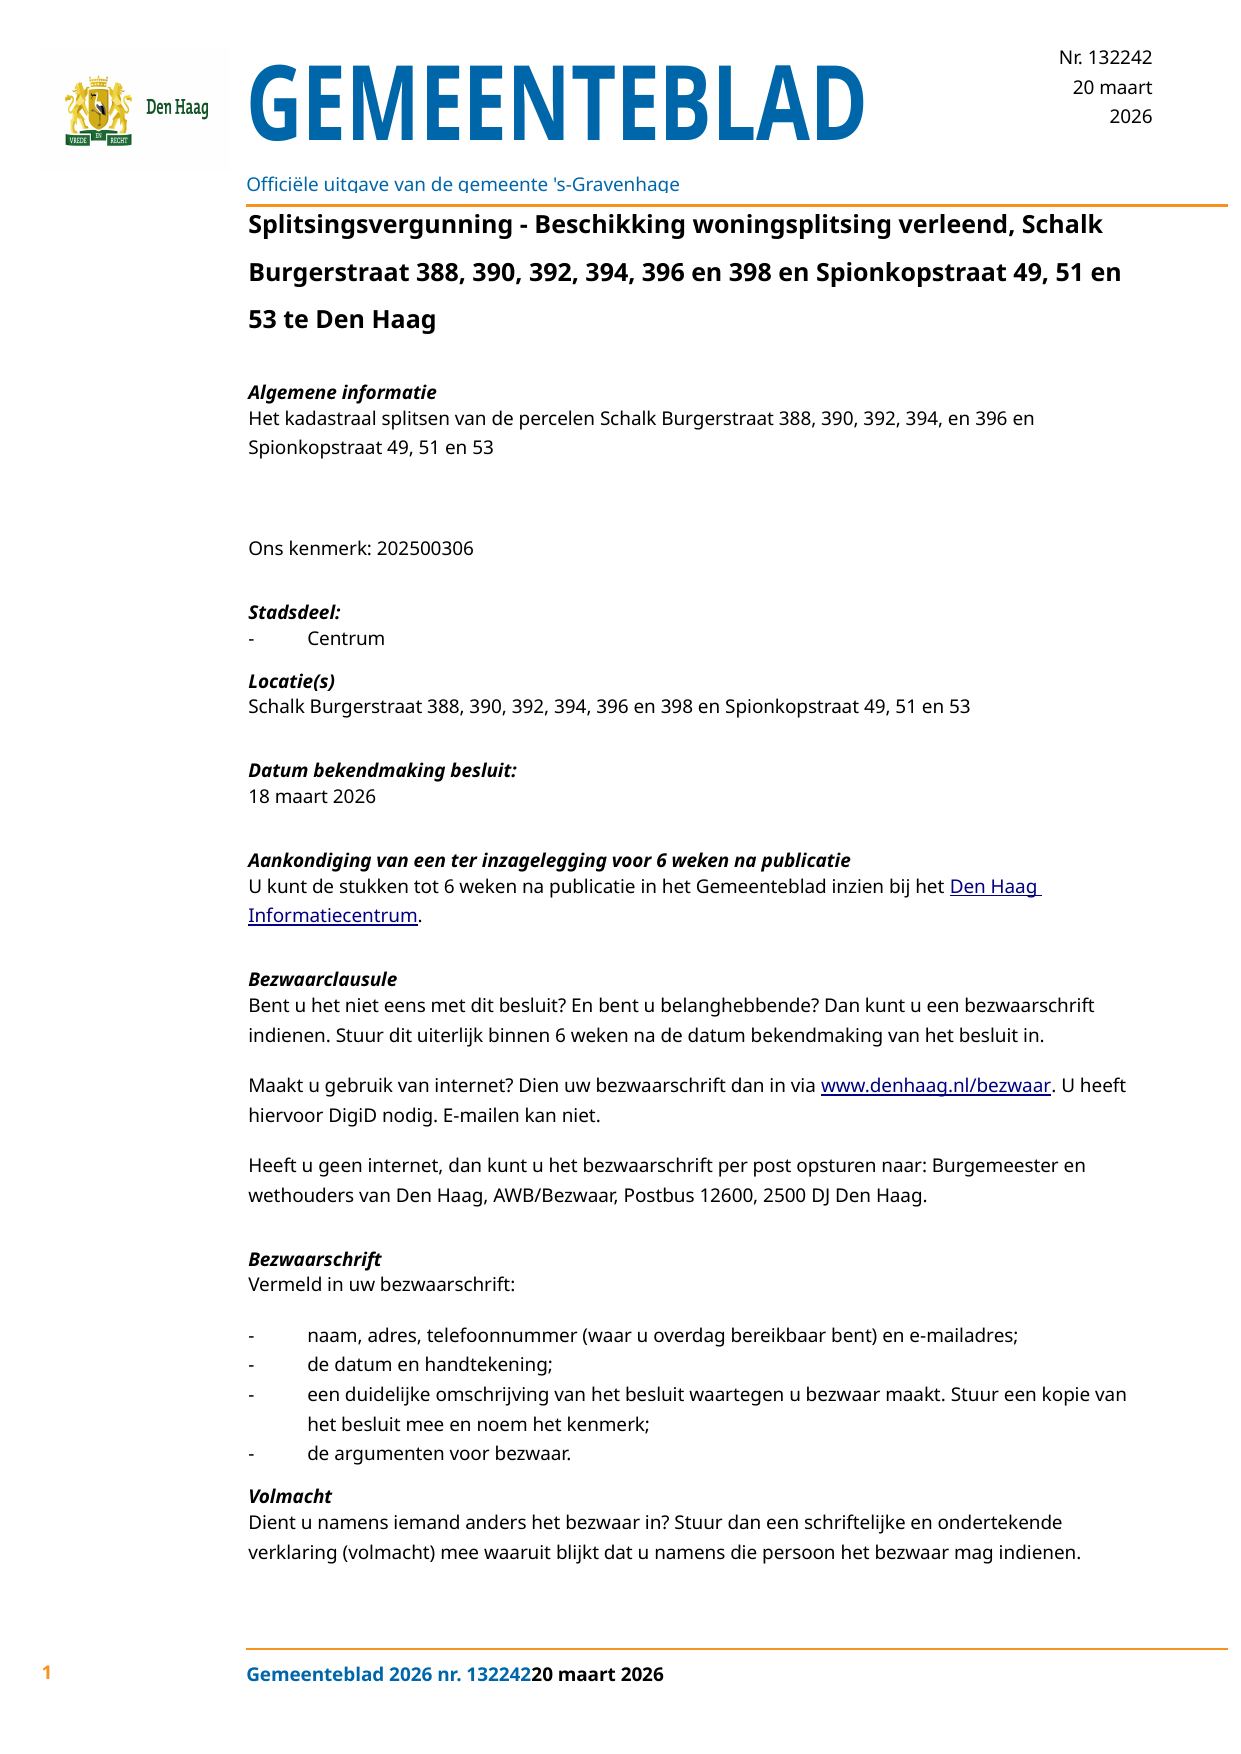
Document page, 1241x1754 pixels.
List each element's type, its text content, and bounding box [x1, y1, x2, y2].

list de datum en handtekening; [248, 1352, 1152, 1377]
text Het kadastraal splitsen van de percelen Schalk Burgerstraat 388, 390, 392, 394, en 396 en Spionkopstraat 49, 51 en 53 [248, 405, 1152, 460]
text 18 maart 2026 [248, 783, 1152, 809]
list een duidelijke omschrijving van het besluit waartegen u bezwaar maakt. Stuur een kopie van het besluit mee en noem het kenmerk; [248, 1381, 1152, 1437]
text Locatie(s) [248, 668, 1152, 694]
text Ons kenmerk: 202500306 [248, 535, 1152, 561]
text Schalk Burgerstraat 388, 390, 392, 394, 396 en 398 en Spionkopstraat 49, 51 en 53 [248, 694, 1152, 719]
text U kunt de stukken tot 6 weken na publicatie in het Gemeenteblad inzien bij het Den Haag Informatiecentrum. [248, 873, 1152, 928]
text Vermeld in uw bezwaarschrift: [248, 1272, 1152, 1297]
text Algemene informatie [248, 379, 1152, 405]
text Aankondiging van een ter inzagelegging voor 6 weken na publicatie [248, 847, 1152, 873]
text Bent u het niet eens met dit besluit? En bent u belanghebbende? Dan kunt u een bezwaarschrift indienen. Stuur dit uiterlijk binnen 6 weken na de datum bekendmaking van het besluit in. [248, 992, 1152, 1048]
text Datum bekendmaking besluit: [248, 758, 1152, 783]
text Volmacht [248, 1483, 1152, 1509]
text Bezwaarclausule [248, 967, 1152, 992]
text Stadsdeel: [248, 599, 1152, 625]
list Centrum [248, 625, 1152, 651]
picture [41, 47, 231, 172]
list de argumenten voor bezwaar. [248, 1440, 1152, 1466]
list naam, adres, telefoonnummer (waar u overdag bereikbaar bent) en e-mailadres; [248, 1322, 1152, 1348]
text Splitsingsvergunning - Beschikking woningsplitsing verleend, Schalk Burgerstraat 388, 390, 392, 394, 396 en 398 en Spionkopstraat 49, 51 en 53 te Den Haag [248, 207, 1152, 336]
text Heeft u geen internet, dan kunt u het bezwaarschrift per post opsturen naar: Burgemeester en wethouders van Den Haag, AWB/Bezwaar, Postbus 12600, 2500 DJ Den Haag. [248, 1152, 1152, 1208]
text Dient u namens iemand anders het bezwaar in? Stuur dan een schriftelijke en ondertekende verklaring (volmacht) mee waaruit blijkt dat u namens die persoon het bezwaar mag indienen. [248, 1509, 1152, 1564]
text Bezwaarschrift [248, 1246, 1152, 1272]
text Maakt u gebruik van internet? Dien uw bezwaarschrift dan in via www.denhaag.nl/bezwaar. U heeft hiervoor DigiD nodig. E-mailen kan niet. [248, 1072, 1152, 1128]
